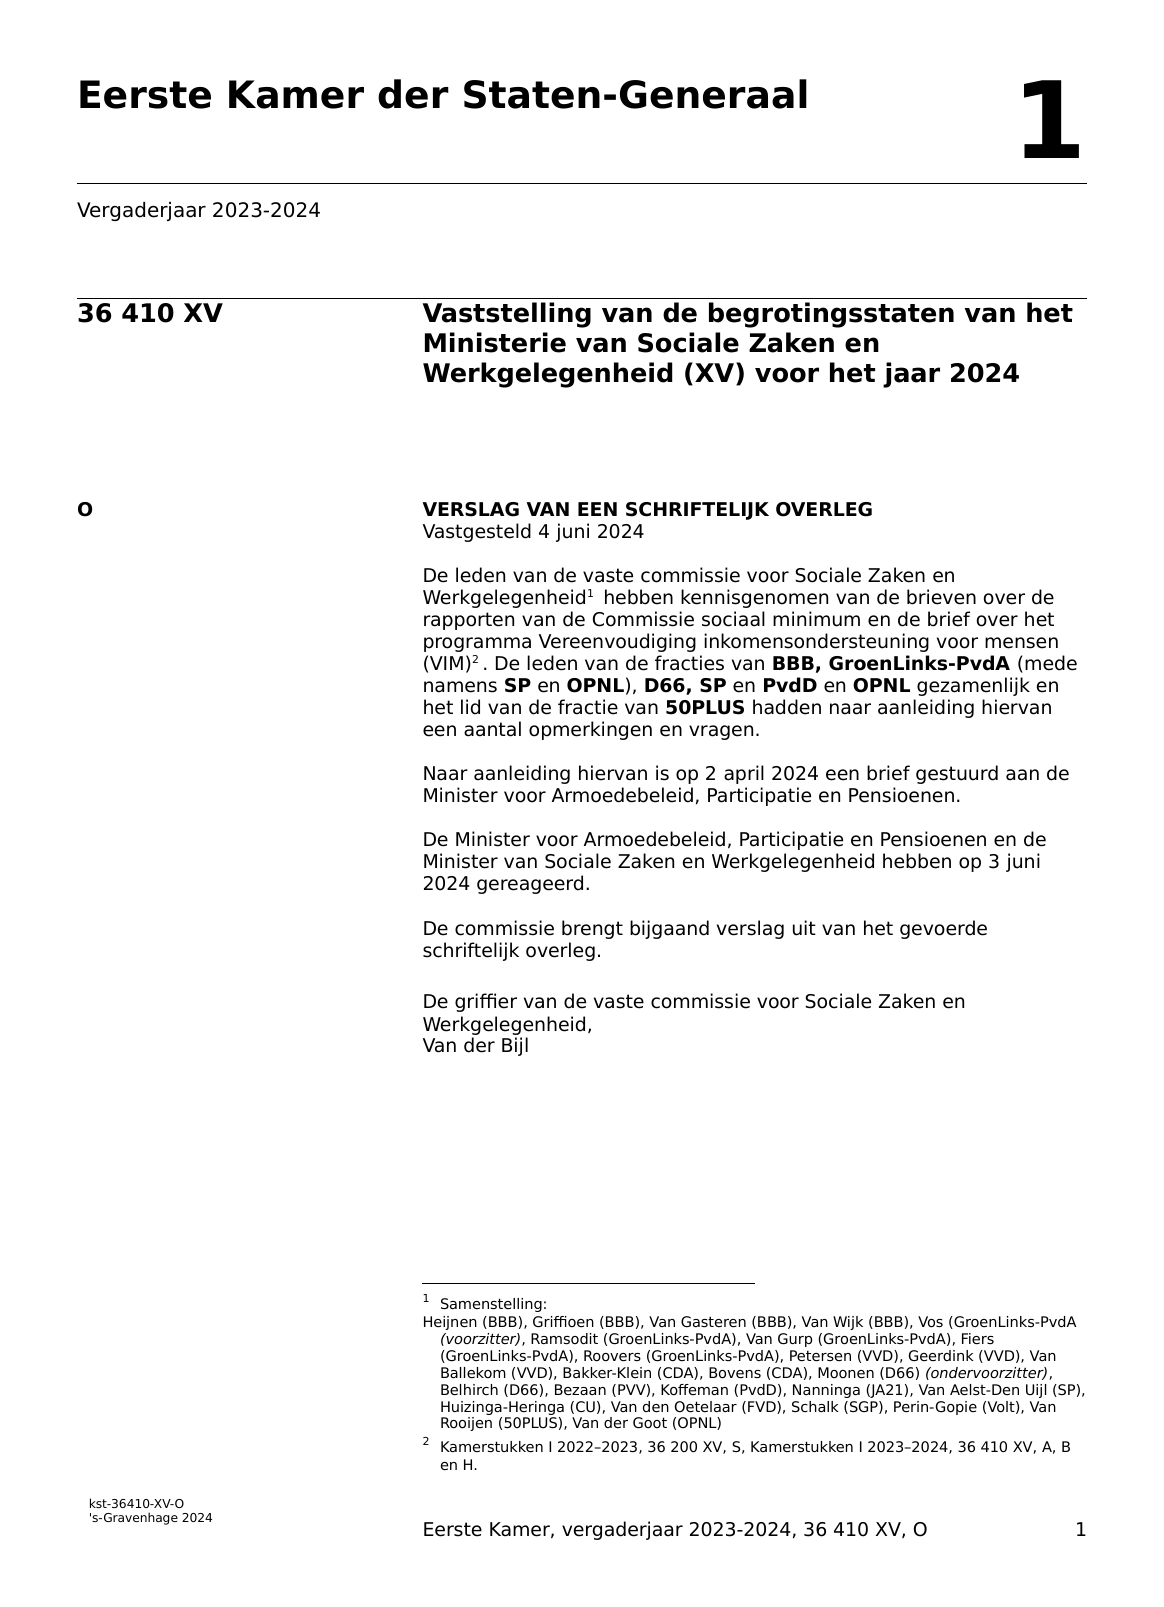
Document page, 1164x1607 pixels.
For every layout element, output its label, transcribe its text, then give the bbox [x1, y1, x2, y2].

subtitle O VERSLAG VAN EEN SCHRIFTELIJK OVERLEG [77, 499, 1087, 521]
text kst-36410-XV-O [88, 1497, 323, 1511]
text Naar aanleiding hiervan is op 2 april 2024 een brief gestuurd aan de Minister voor Armoedebeleid, Participatie en Pensioenen. [422, 763, 1087, 807]
text De Minister voor Armoedebeleid, Participatie en Pensioenen en de Minister van Sociale Zaken en Werkgelegenheid hebben op 3 juni 2024 gereageerd. [422, 829, 1087, 895]
text Vastgesteld 4 juni 2024 [422, 521, 1087, 543]
text Kamerstukken I 2022–2023, 36 200 XV, S, Kamerstukken I 2023–2024, 36 410 XV, A, B en H. [422, 1435, 1087, 1474]
text 's-Gravenhage 2024 [88, 1511, 323, 1525]
text Samenstelling: [422, 1292, 1087, 1314]
text De griffier van de vaste commissie voor Sociale Zaken en Werkgelegenheid, Van der Bijl [422, 991, 1087, 1057]
table_header Eerste Kamer der Staten-Generaal [77, 59, 886, 183]
text De commissie brengt bijgaand verslag uit van het gevoerde schriftelijk overleg. [422, 917, 1087, 961]
text Heijnen (BBB), Griffioen (BBB), Van Gasteren (BBB), Van Wijk (BBB), Vos (GroenLinks-PvdA (voorzitter), Ramsodit (GroenLinks-PvdA), Van Gurp (GroenLinks-PvdA), Fiers (GroenLinks-PvdA), Roovers (GroenLinks-PvdA), Petersen (VVD), Geerdink (VVD), Van Ballekom (VVD), Bakker-Klein (CDA), Bovens (CDA), Moonen (D66) (ondervoorzitter), Belhirch (D66), Bezaan (PVV), Koffeman (PvdD), Nanninga (JA21), Van Aelst-Den Uijl (SP), Huizinga-Heringa (CU), Van den Oetelaar (FVD), Schalk (SGP), Perin-Gopie (Volt), Van Rooijen (50PLUS), Van der Goot (OPNL) [422, 1314, 1087, 1432]
text De leden van de vaste commissie voor Sociale Zaken en Werkgelegenheid hebben kennisgenomen van de brieven over de rapporten van de Commissie sociaal minimum en de brief over het programma Vereenvoudiging inkomensondersteuning voor mensen (VIM). De leden van de fracties van BBB, GroenLinks-PvdA (mede namens SP en OPNL), D66, SP en PvdD en OPNL gezamenlijk en het lid van de fractie van 50PLUS hadden naar aanleiding hiervan een aantal opmerkingen en vragen. [422, 565, 1087, 741]
subtitle 36 410 XV Vaststelling van de begrotingsstaten van het Ministerie van Sociale Zaken en Werkgelegenheid (XV) voor het jaar 2024 [77, 299, 1087, 388]
table_cell Vergaderjaar 2023-2024 [77, 184, 1087, 298]
table_header 1 [886, 59, 1087, 183]
